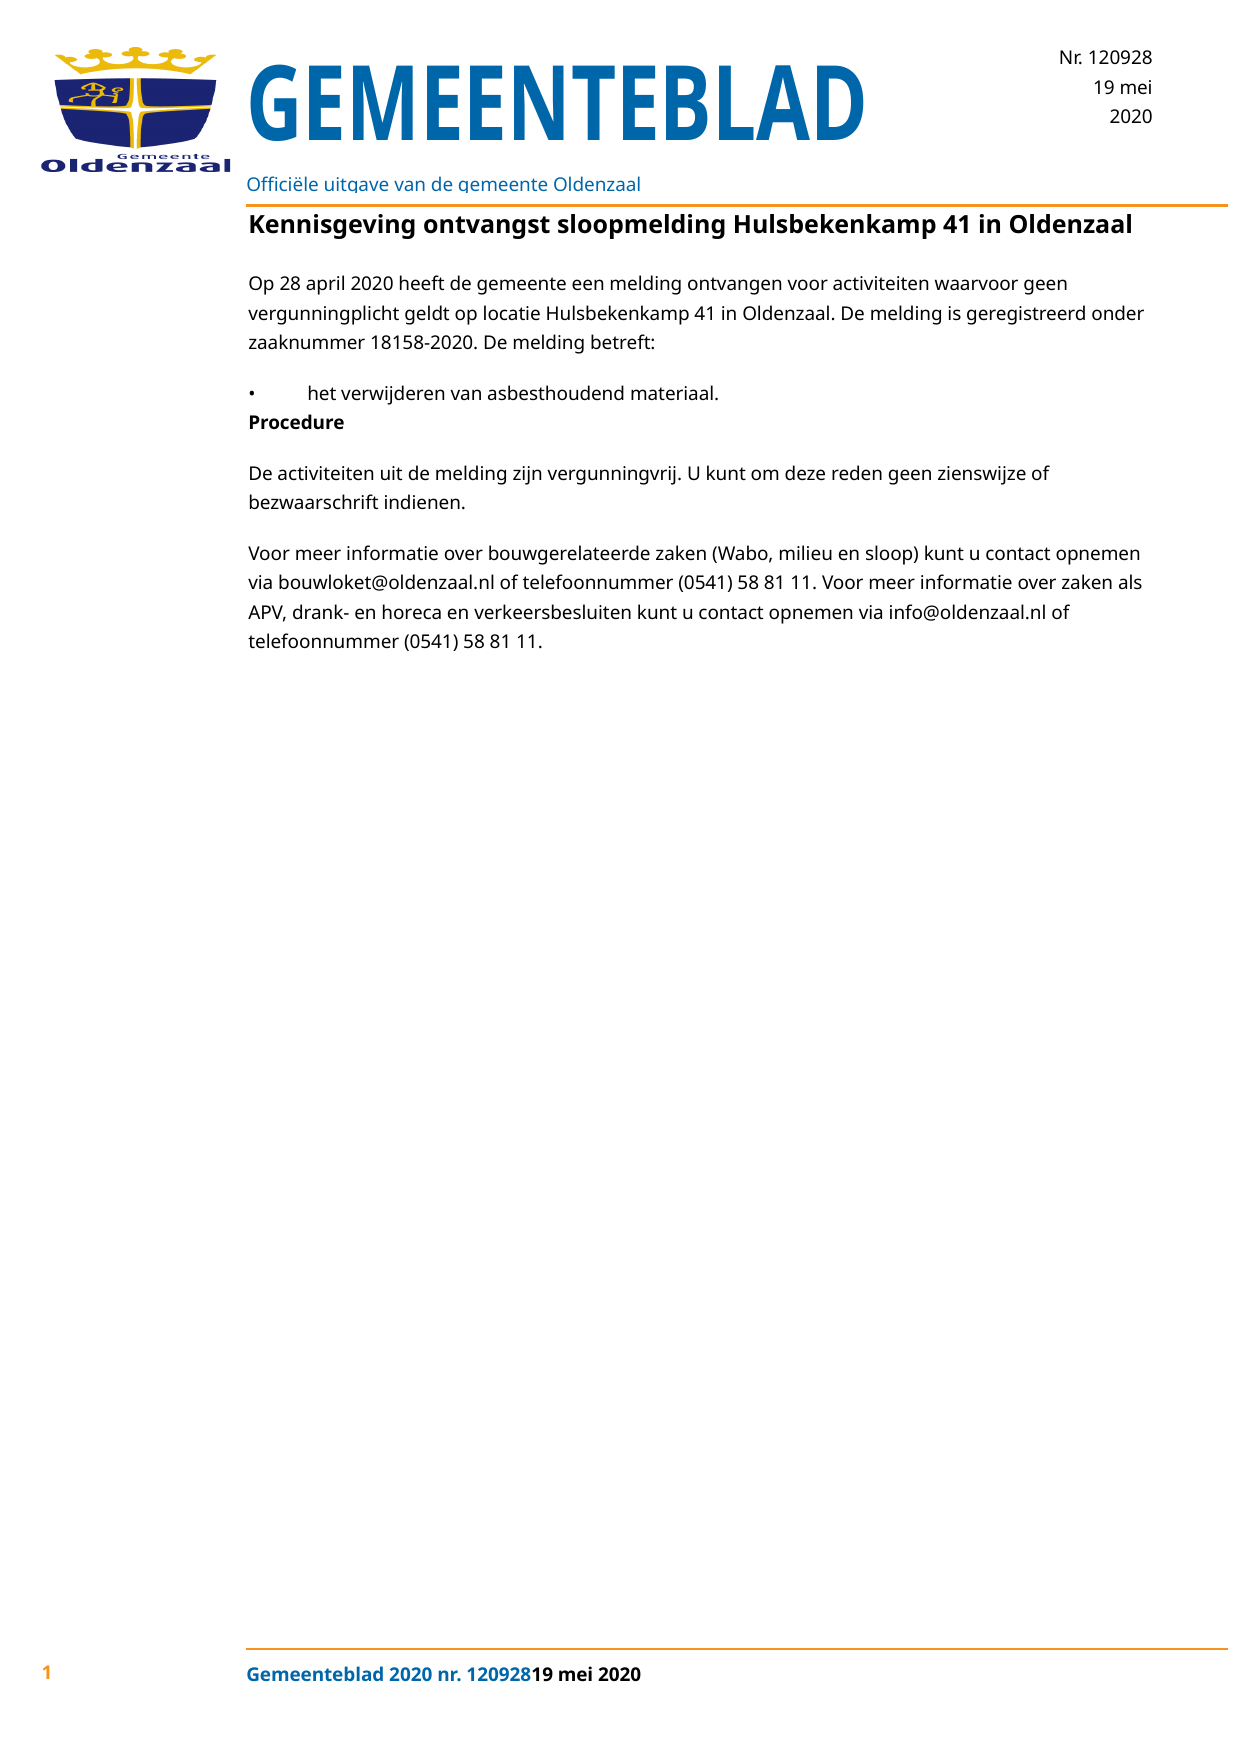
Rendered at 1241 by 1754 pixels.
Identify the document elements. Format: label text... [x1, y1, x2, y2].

text Procedure [248, 409, 1152, 435]
text Voor meer informatie over bouwgerelateerde zaken (Wabo, milieu en sloop) kunt u contact opnemen via bouwloket@oldenzaal.nl of telefoonnummer (0541) 58 81 11. Voor meer informatie over zaken als APV, drank- en horeca en verkeersbesluiten kunt u contact opnemen via info@oldenzaal.nl of telefoonnummer (0541) 58 81 11. [248, 540, 1152, 654]
text Kennisgeving ontvangst sloopmelding Hulsbekenkamp 41 in Oldenzaal [248, 207, 1152, 241]
text Op 28 april 2020 heeft de gemeente een melding ontvangen voor activiteiten waarvoor geen vergunningplicht geldt op locatie Hulsbekenkamp 41 in Oldenzaal. De melding is geregistreerd onder zaaknummer 18158-2020. De melding betreft: [248, 270, 1152, 355]
list het verwijderen van asbesthoudend materiaal. [248, 380, 1152, 406]
picture [41, 47, 231, 172]
text De activiteiten uit de melding zijn vergunningvrij. U kunt om deze reden geen zienswijze of bezwaarschrift indienen. [248, 460, 1152, 515]
